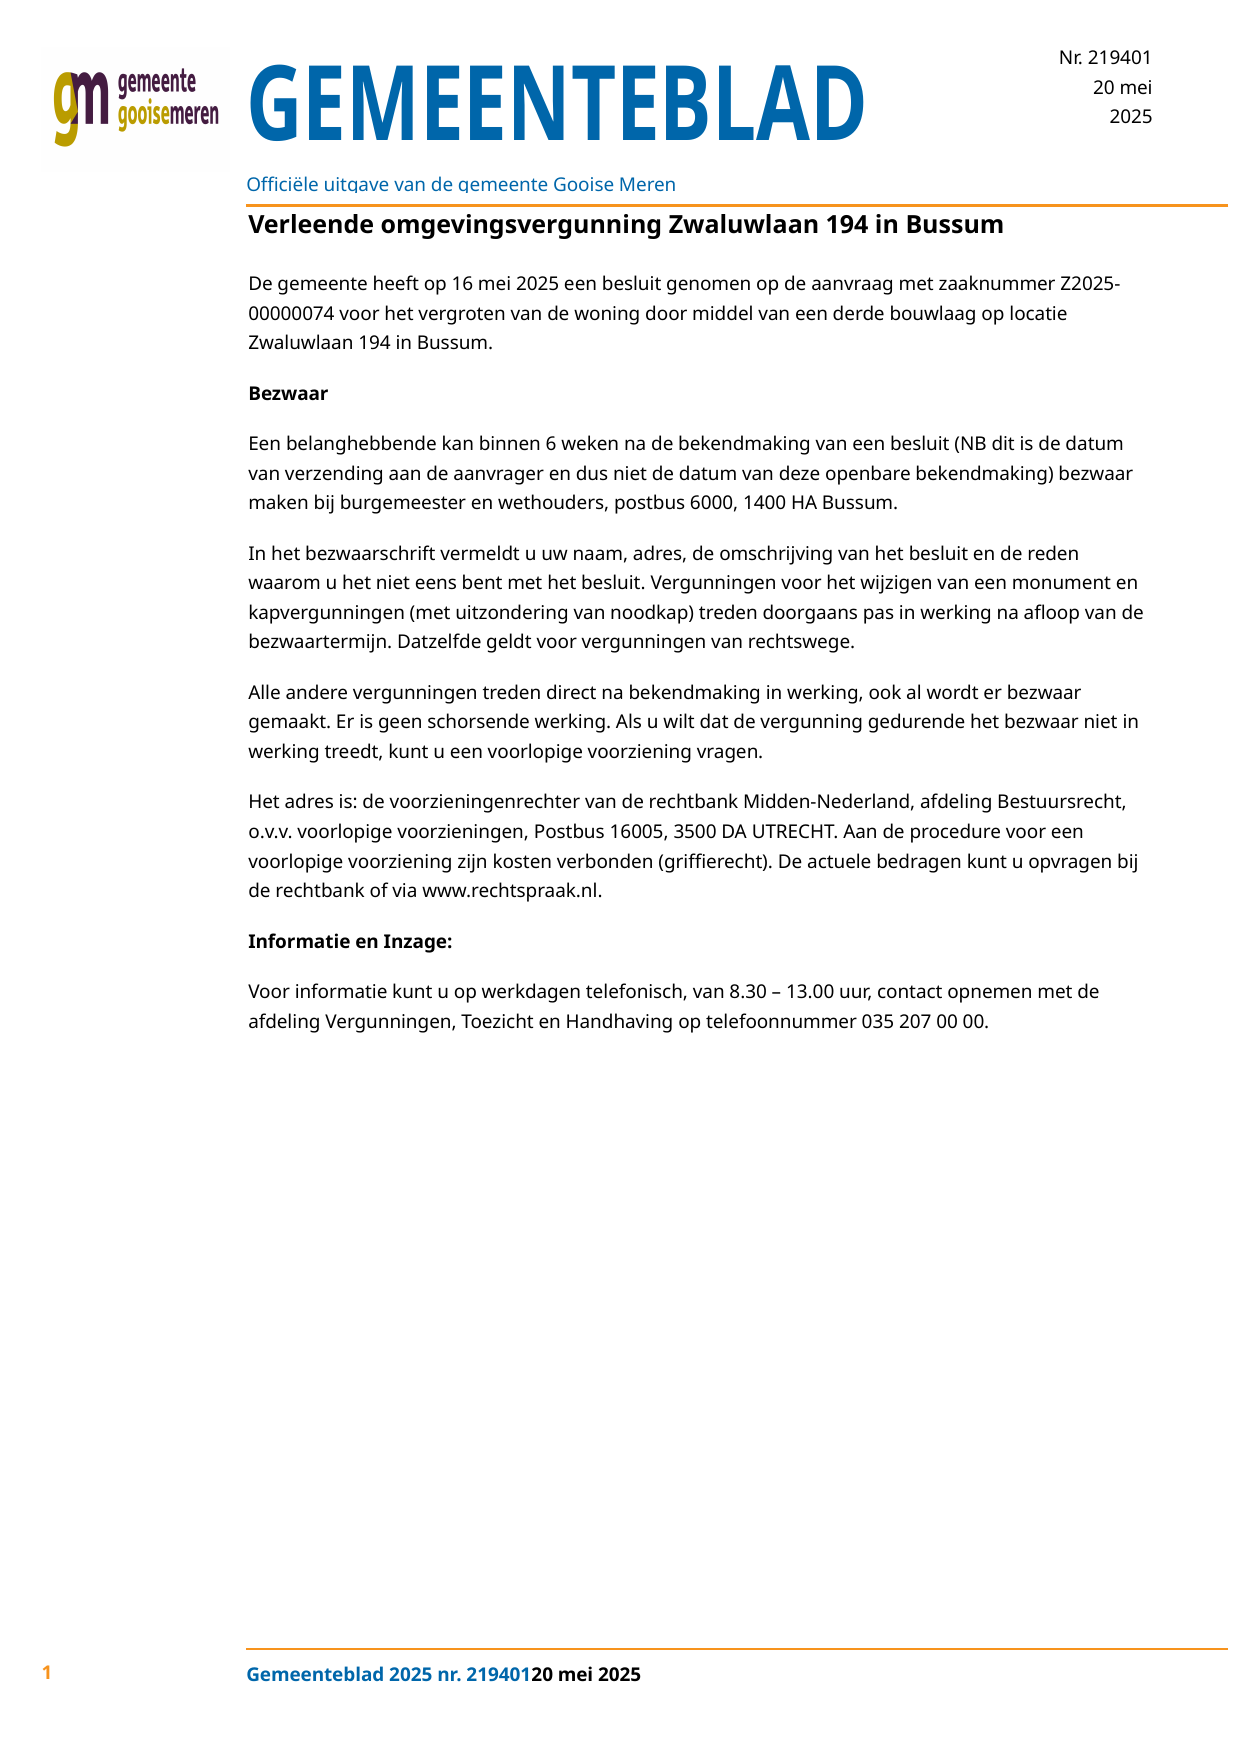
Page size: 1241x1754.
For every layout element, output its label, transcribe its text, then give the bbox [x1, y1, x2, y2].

text In het bezwaarschrift vermeldt u uw naam, adres, de omschrijving van het besluit en de reden waarom u het niet eens bent met het besluit. Vergunningen voor het wijzigen van een monument en kapvergunningen (met uitzondering van noodkap) treden doorgaans pas in werking na afloop van de bezwaartermijn. Datzelfde geldt voor vergunningen van rechtswege. [248, 540, 1152, 654]
text Een belanghebbende kan binnen 6 weken na de bekendmaking van een besluit (NB dit is de datum van verzending aan de aanvrager en dus niet de datum van deze openbare bekendmaking) bezwaar maken bij burgemeester en wethouders, postbus 6000, 1400 HA Bussum. [248, 430, 1152, 515]
text Alle andere vergunningen treden direct na bekendmaking in werking, ook al wordt er bezwaar gemaakt. Er is geen schorsende werking. Als u wilt dat de vergunning gedurende het bezwaar niet in werking treedt, kunt u een voorlopige voorziening vragen. [248, 679, 1152, 764]
text Verleende omgevingsvergunning Zwaluwlaan 194 in Bussum [248, 207, 1152, 241]
text Voor informatie kunt u op werkdagen telefonisch, van 8.30 – 13.00 uur, contact opnemen met de afdeling Vergunningen, Toezicht en Handhaving op telefoonnummer 035 207 00 00. [248, 978, 1152, 1033]
text Het adres is: de voorzieningenrechter van de rechtbank Midden-Nederland, afdeling Bestuursrecht, o.v.v. voorlopige voorzieningen, Postbus 16005, 3500 DA UTRECHT. Aan de procedure voor een voorlopige voorziening zijn kosten verbonden (griffierecht). De actuele bedragen kunt u opvragen bij de rechtbank of via www.rechtspraak.nl. [248, 789, 1152, 903]
text De gemeente heeft op 16 mei 2025 een besluit genomen op de aanvraag met zaaknummer Z2025-00000074 voor het vergroten van de woning door middel van een derde bouwlaag op locatie Zwaluwlaan 194 in Bussum. [248, 270, 1152, 355]
text Informatie en Inzage: [248, 928, 1152, 953]
text Bezwaar [248, 380, 1152, 406]
picture [41, 47, 231, 172]
